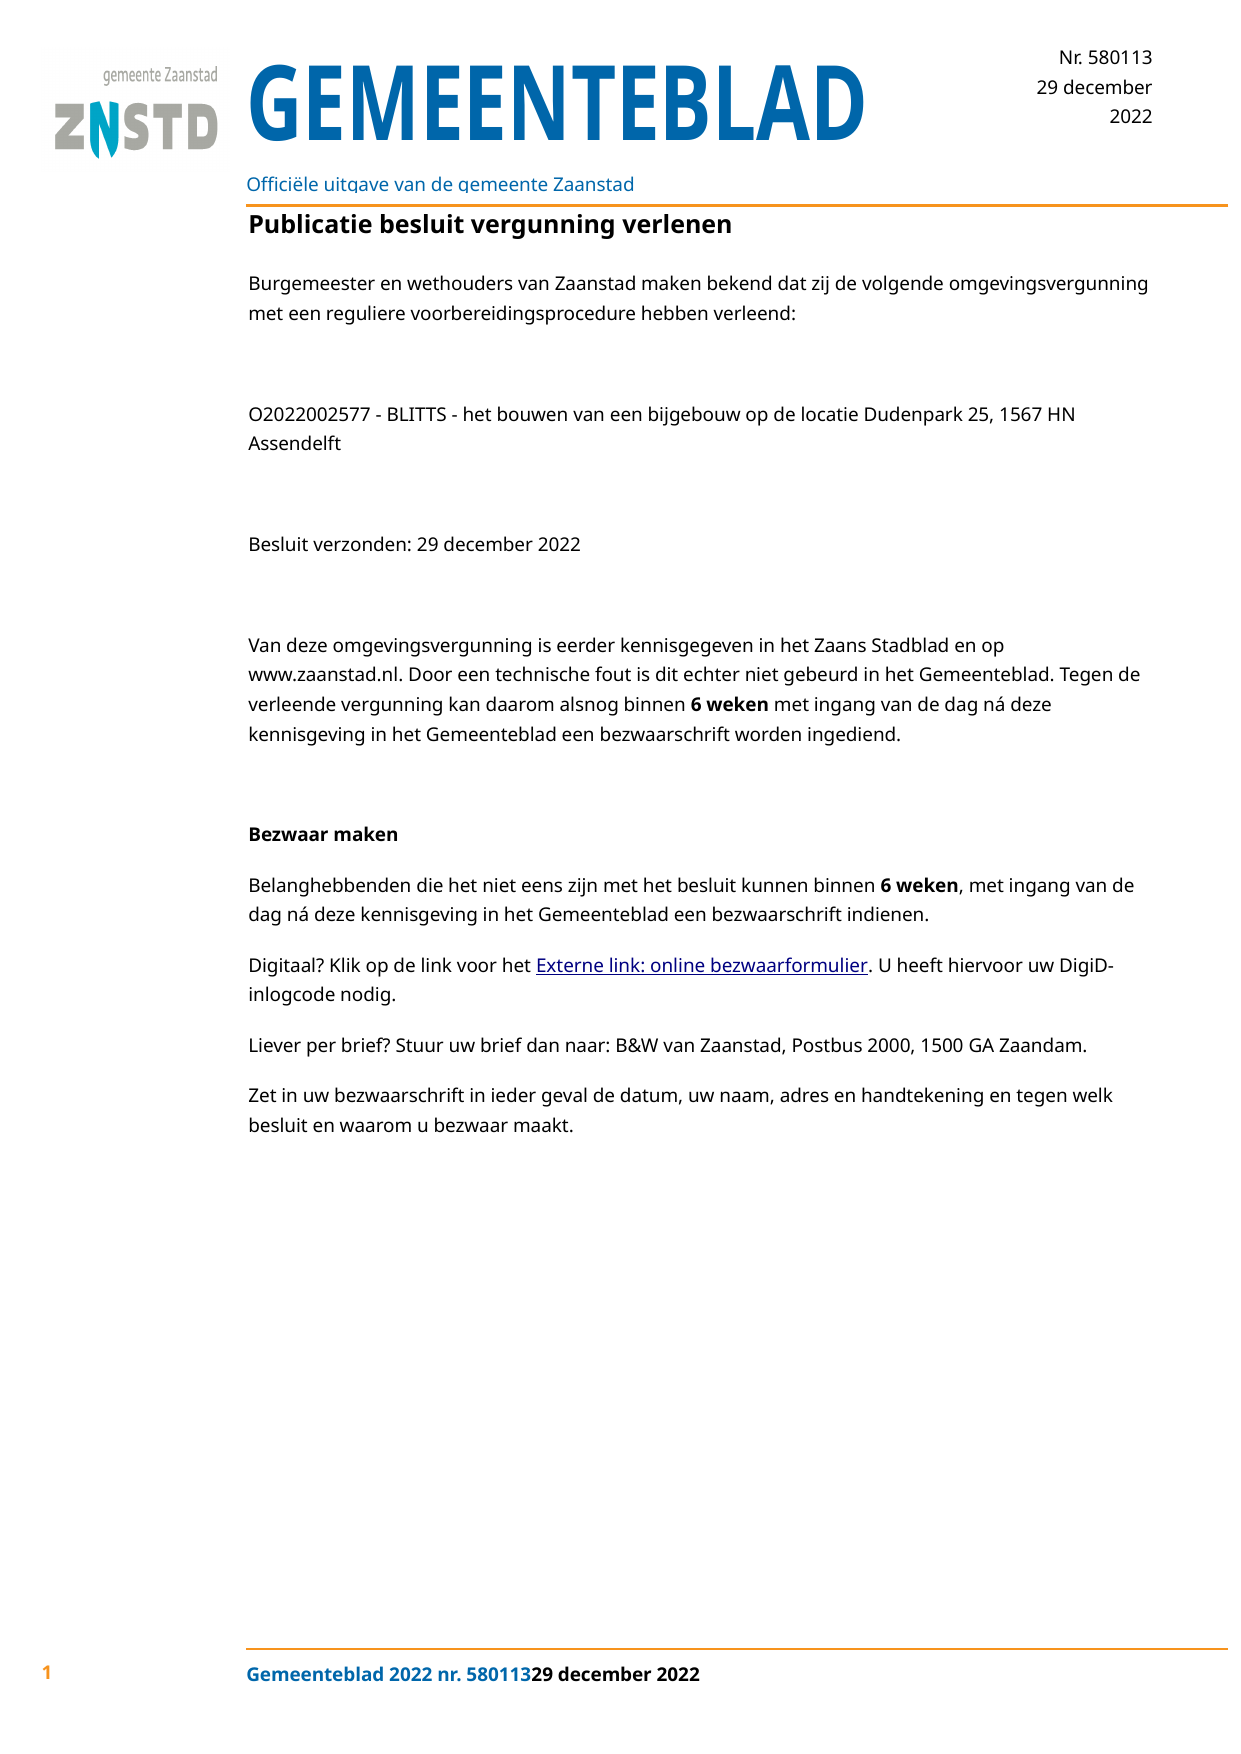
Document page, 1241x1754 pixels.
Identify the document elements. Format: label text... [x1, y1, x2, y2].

text Van deze omgevingsvergunning is eerder kennisgegeven in het Zaans Stadblad en op www.zaanstad.nl. Door een technische fout is dit echter niet gebeurd in het Gemeenteblad. Tegen de verleende vergunning kan daarom alsnog binnen 6 weken met ingang van de dag ná deze kennisgeving in het Gemeenteblad een bezwaarschrift worden ingediend. [248, 632, 1152, 746]
text Liever per brief? Stuur uw brief dan naar: B&W van Zaanstad, Postbus 2000, 1500 GA Zaandam. [248, 1032, 1152, 1058]
text Digitaal? Klik op de link voor het Externe link: online bezwaarformulier. U heeft hiervoor uw DigiD-inlogcode nodig. [248, 952, 1152, 1007]
text Besluit verzonden: 29 december 2022 [248, 531, 1152, 557]
text O2022002577 - BLITTS - het bouwen van een bijgebouw op de locatie Dudenpark 25, 1567 HN Assendelft [248, 401, 1152, 456]
text Burgemeester en wethouders van Zaanstad maken bekend dat zij de volgende omgevingsvergunning met een reguliere voorbereidingsprocedure hebben verleend: [248, 270, 1152, 326]
text Zet in uw bezwaarschrift in ieder geval de datum, uw naam, adres en handtekening en tegen welk besluit en waarom u bezwaar maakt. [248, 1082, 1152, 1138]
text Belanghebbenden die het niet eens zijn met het besluit kunnen binnen 6 weken, met ingang van de dag ná deze kennisgeving in het Gemeenteblad een bezwaarschrift indienen. [248, 872, 1152, 927]
picture [41, 47, 231, 172]
text Bezwaar maken [248, 822, 1152, 847]
text Publicatie besluit vergunning verlenen [248, 207, 1152, 241]
